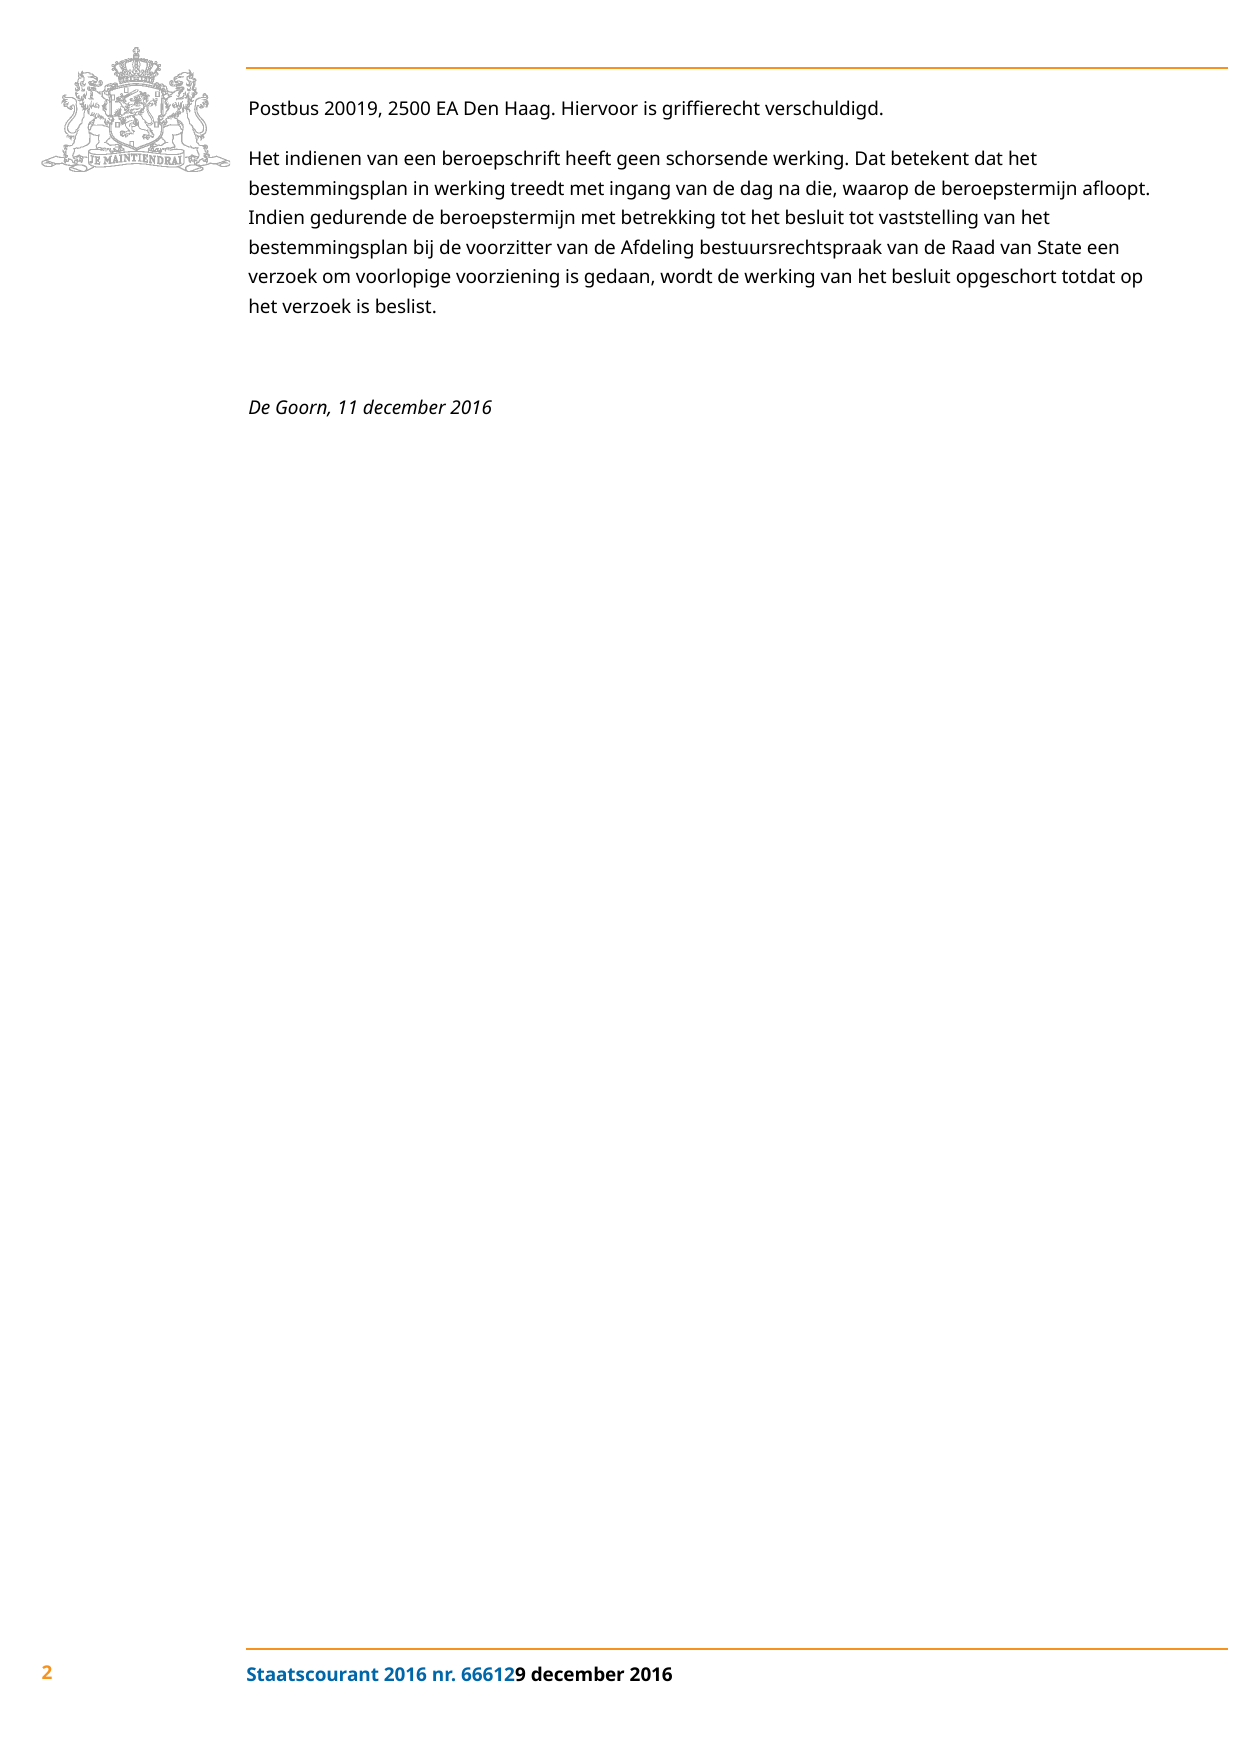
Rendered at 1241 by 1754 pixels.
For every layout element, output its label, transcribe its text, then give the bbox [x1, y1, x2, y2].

text Het indienen van een beroepschrift heeft geen schorsende werking. Dat betekent dat het bestemmingsplan in werking treedt met ingang van de dag na die, waarop de beroepstermijn afloopt. Indien gedurende de beroepstermijn met betrekking tot het besluit tot vaststelling van het bestemmingsplan bij de voorzitter van de Afdeling bestuursrechtspraak van de Raad van State een verzoek om voorlopige voorziening is gedaan, wordt de werking van het besluit opgeschort totdat op het verzoek is beslist. [248, 145, 1152, 319]
picture [41, 47, 231, 172]
text Postbus 20019, 2500 EA Den Haag. Hiervoor is griffierecht verschuldigd. [248, 95, 1152, 121]
text De Goorn, 11 december 2016 [248, 394, 1152, 420]
